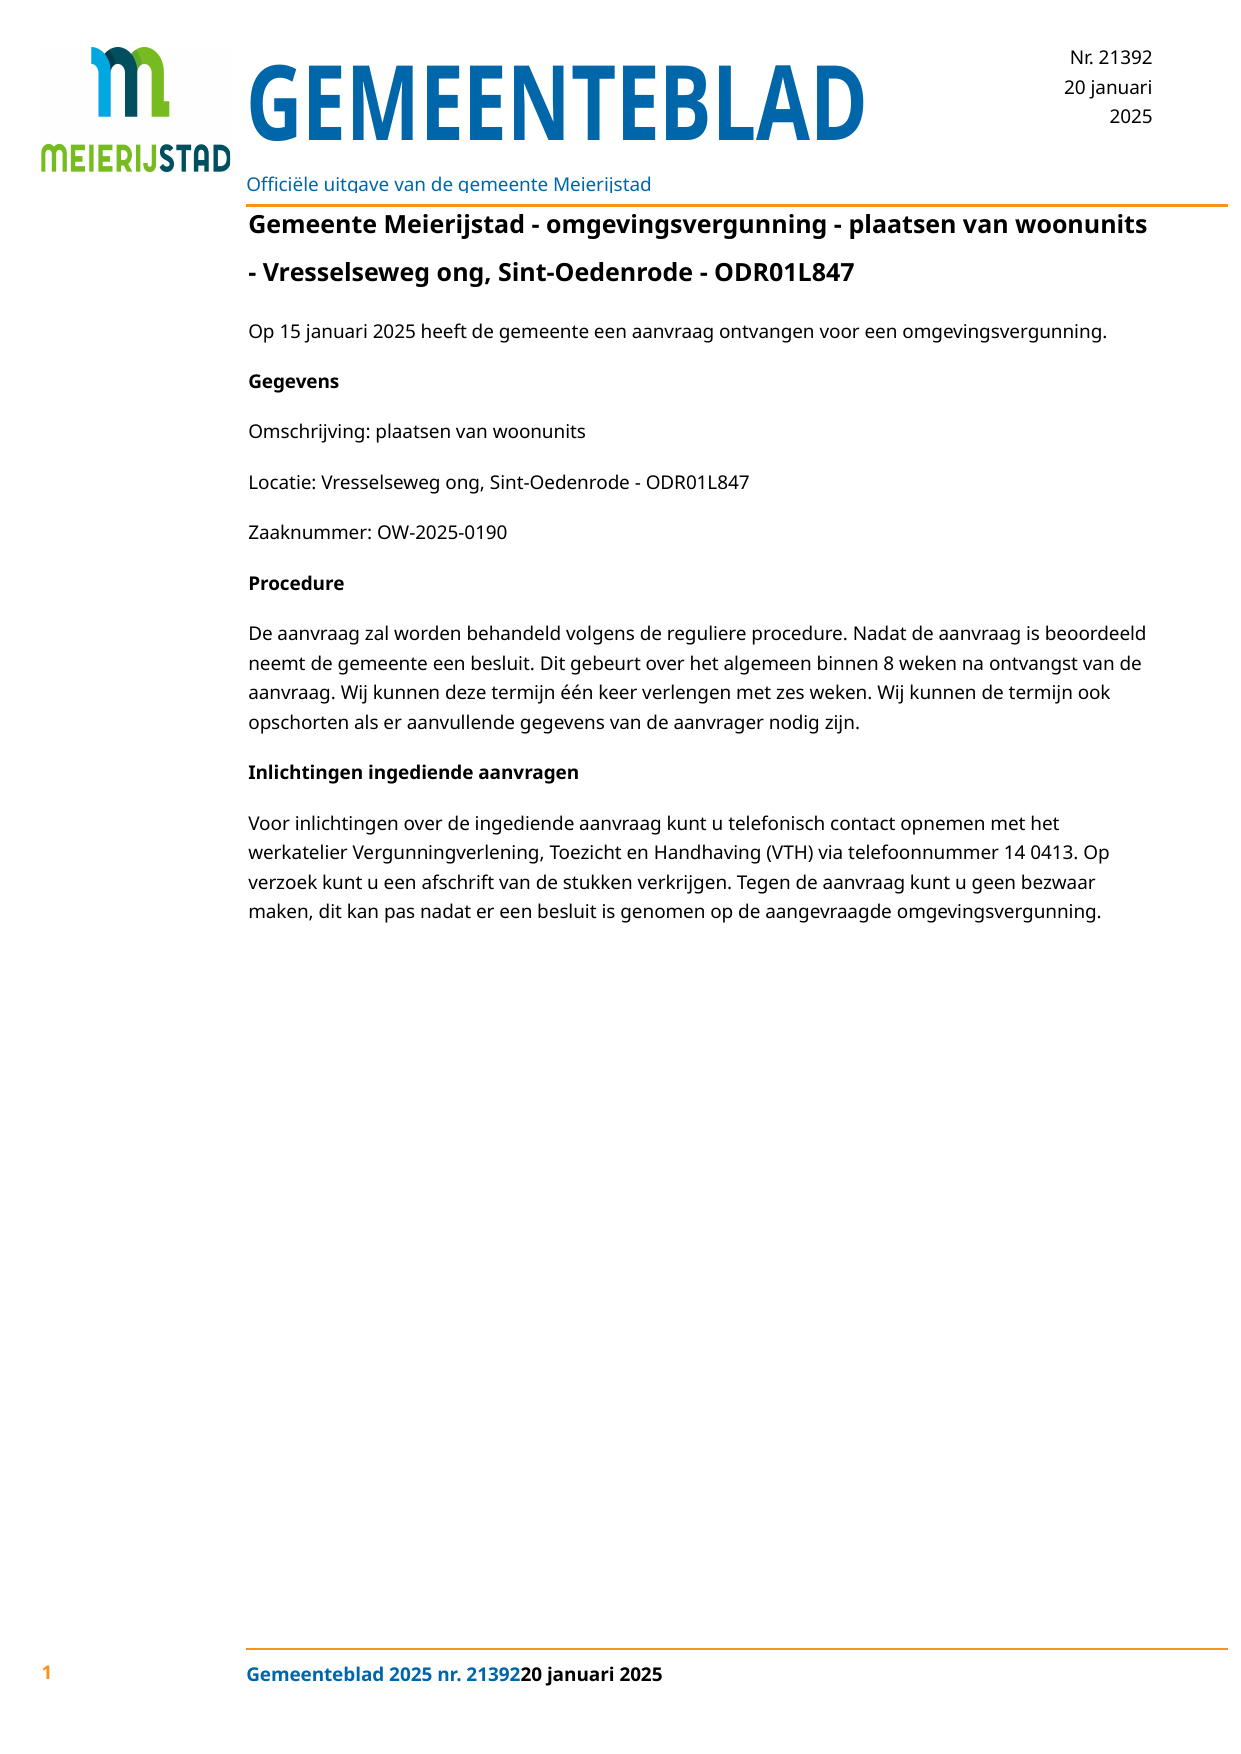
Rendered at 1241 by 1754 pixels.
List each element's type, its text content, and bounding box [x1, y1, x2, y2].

text Locatie: Vresselseweg ong, Sint-Oedenrode - ODR01L847 [248, 469, 1152, 495]
text Op 15 januari 2025 heeft de gemeente een aanvraag ontvangen voor een omgevingsvergunning. [248, 318, 1152, 344]
text Zaaknummer: OW-2025-0190 [248, 519, 1152, 545]
text Inlichtingen ingediende aanvragen [248, 759, 1152, 785]
text Voor inlichtingen over de ingediende aanvraag kunt u telefonisch contact opnemen met het werkatelier Vergunningverlening, Toezicht en Handhaving (VTH) via telefoonnummer 14 0413. Op verzoek kunt u een afschrift van de stukken verkrijgen. Tegen de aanvraag kunt u geen bezwaar maken, dit kan pas nadat er een besluit is genomen op de aangevraagde omgevingsvergunning. [248, 810, 1152, 924]
text Gegevens [248, 368, 1152, 394]
text Gemeente Meierijstad - omgevingsvergunning - plaatsen van woonunits - Vresselseweg ong, Sint-Oedenrode - ODR01L847 [248, 207, 1152, 288]
text Procedure [248, 570, 1152, 596]
picture [41, 47, 231, 172]
text De aanvraag zal worden behandeld volgens de reguliere procedure. Nadat de aanvraag is beoordeeld neemt de gemeente een besluit. Dit gebeurt over het algemeen binnen 8 weken na ontvangst van de aanvraag. Wij kunnen deze termijn één keer verlengen met zes weken. Wij kunnen de termijn ook opschorten als er aanvullende gegevens van de aanvrager nodig zijn. [248, 620, 1152, 735]
text Omschrijving: plaatsen van woonunits [248, 419, 1152, 444]
